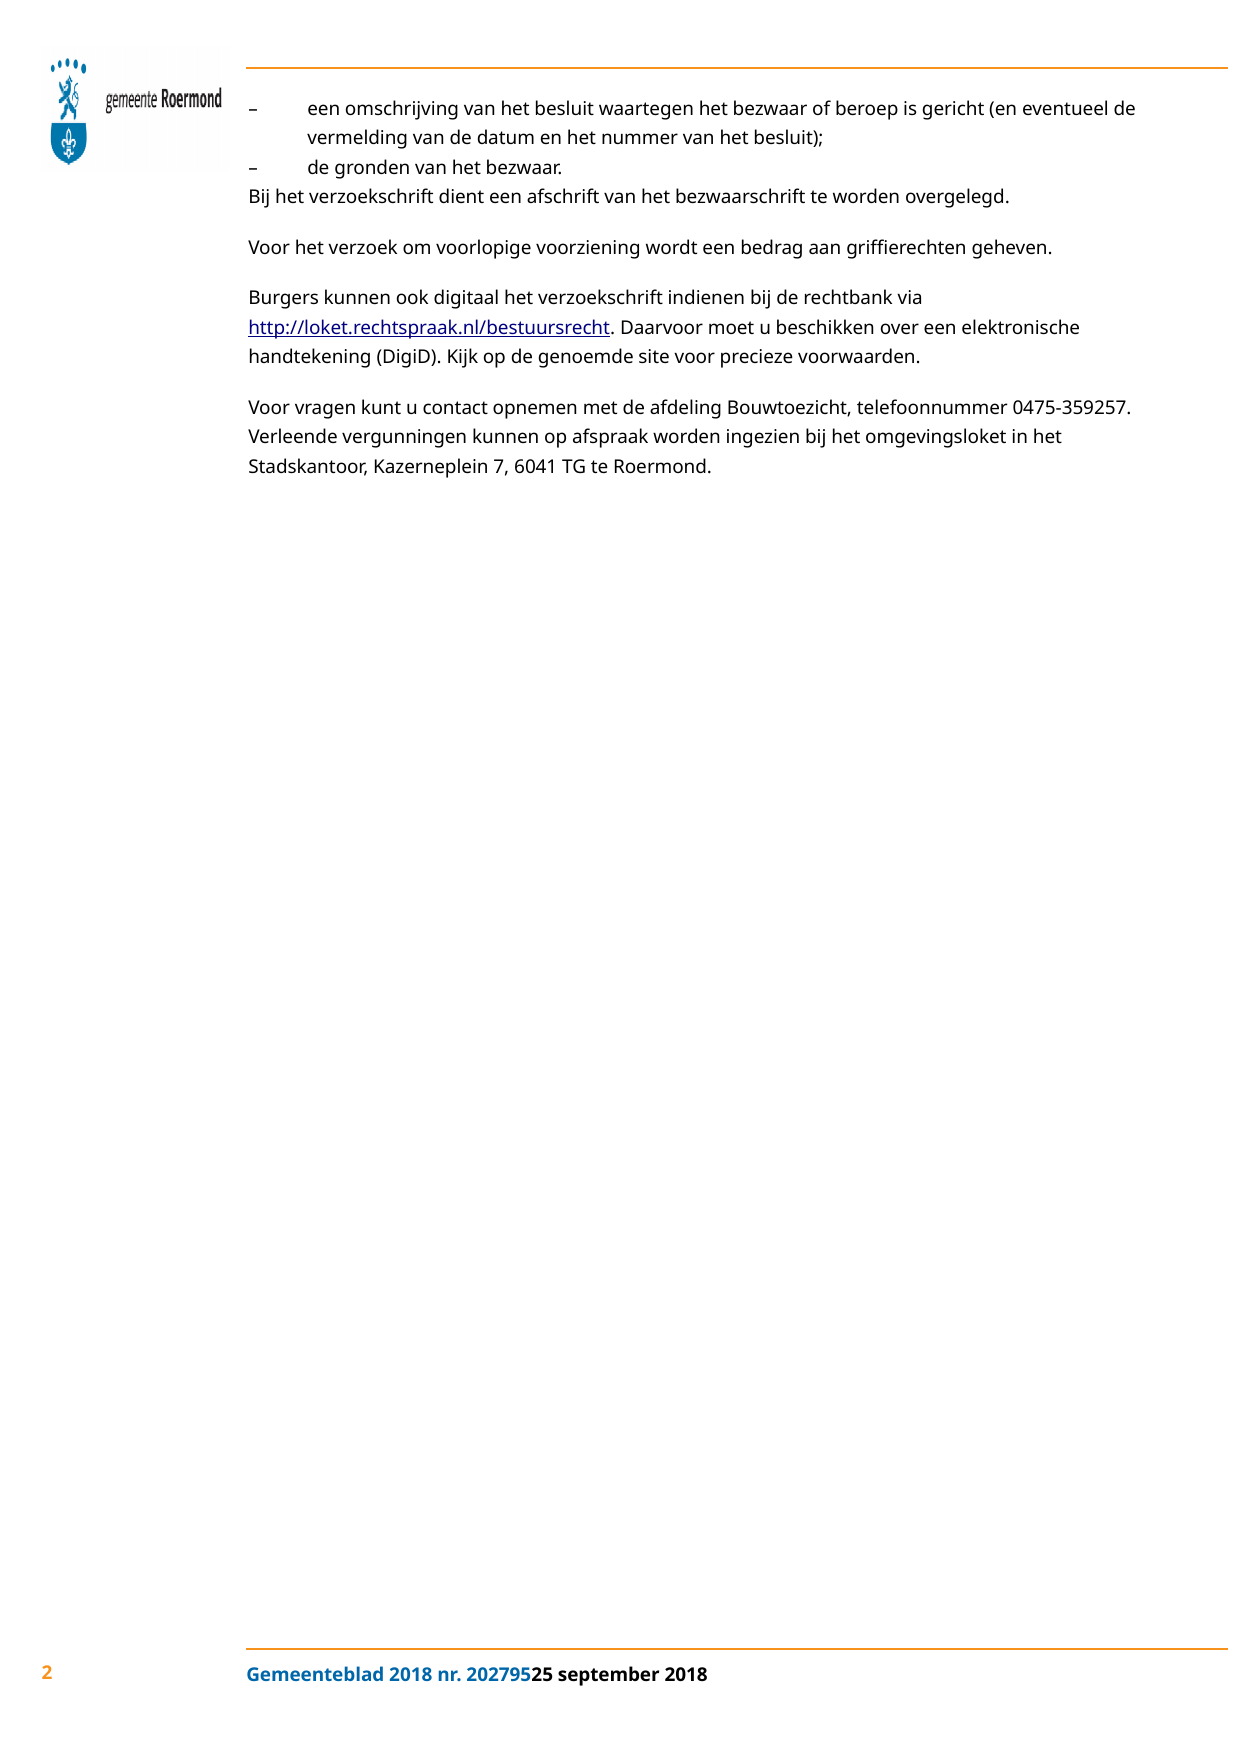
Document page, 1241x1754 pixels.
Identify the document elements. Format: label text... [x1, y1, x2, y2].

text Voor het verzoek om voorlopige voorziening wordt een bedrag aan griffierechten geheven. [248, 234, 1152, 260]
list een omschrijving van het besluit waartegen het bezwaar of beroep is gericht (en eventueel de vermelding van de datum en het nummer van het besluit); [248, 95, 1152, 150]
picture [41, 47, 231, 172]
list de gronden van het bezwaar. [248, 154, 1152, 180]
text Voor vragen kunt u contact opnemen met de afdeling Bouwtoezicht, telefoonnummer 0475-359257. Verleende vergunningen kunnen op afspraak worden ingezien bij het omgevingsloket in het Stadskantoor, Kazerneplein 7, 6041 TG te Roermond. [248, 394, 1152, 479]
text Burgers kunnen ook digitaal het verzoekschrift indienen bij de rechtbank via http://loket.rechtspraak.nl/bestuursrecht. Daarvoor moet u beschikken over een elektronische handtekening (DigiD). Kijk op de genoemde site voor precieze voorwaarden. [248, 284, 1152, 369]
text Bij het verzoekschrift dient een afschrift van het bezwaarschrift te worden overgelegd. [248, 183, 1152, 209]
